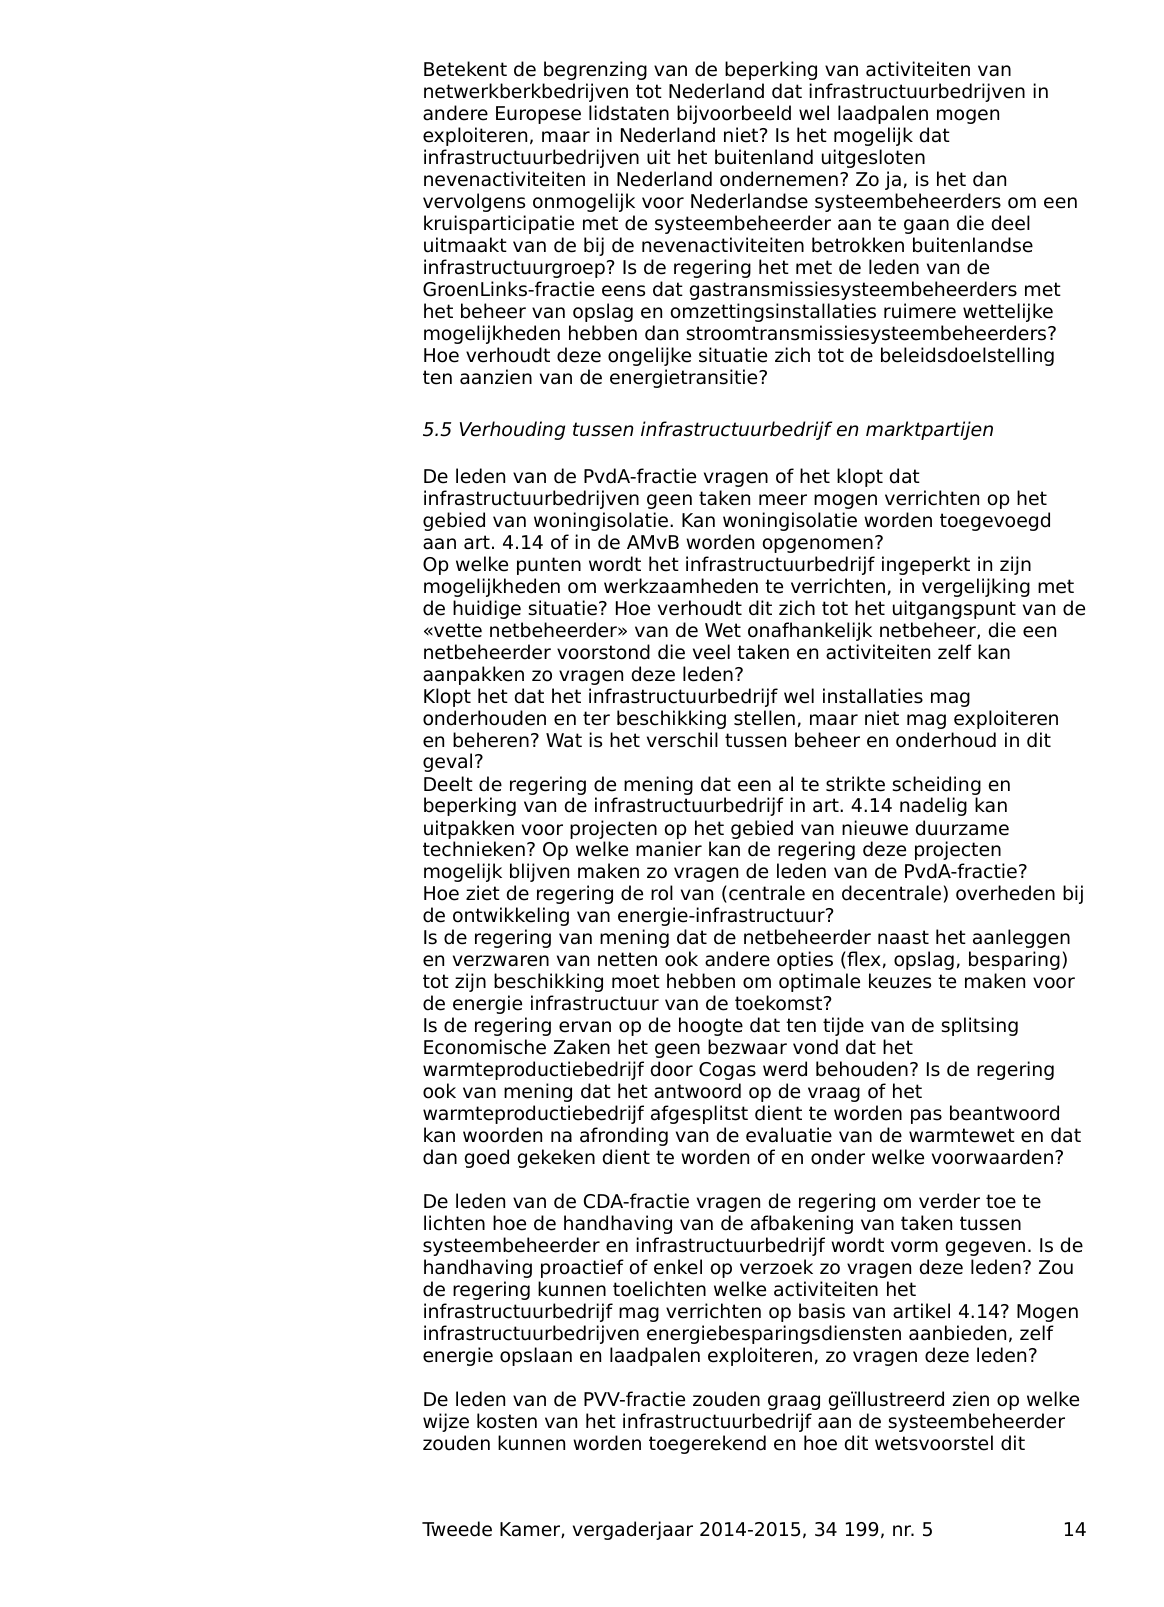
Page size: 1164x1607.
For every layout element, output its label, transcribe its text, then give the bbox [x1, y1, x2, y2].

text Deelt de regering de mening dat een al te strikte scheiding en beperking van de infrastructuurbedrijf in art. 4.14 nadelig kan uitpakken voor projecten op het gebied van nieuwe duurzame technieken? Op welke manier kan de regering deze projecten mogelijk blijven maken zo vragen de leden van de PvdA-fractie? [422, 773, 1087, 883]
text Hoe ziet de regering de rol van (centrale en decentrale) overheden bij de ontwikkeling van energie-infrastructuur? [422, 883, 1087, 927]
text De leden van de PVV-fractie zouden graag geïllustreerd zien op welke wijze kosten van het infrastructuurbedrijf aan de systeembeheerder zouden kunnen worden toegerekend en hoe dit wetsvoorstel dit [422, 1389, 1087, 1455]
text Klopt het dat het infrastructuurbedrijf wel installaties mag onderhouden en ter beschikking stellen, maar niet mag exploiteren en beheren? Wat is het verschil tussen beheer en onderhoud in dit geval? [422, 686, 1087, 773]
text Is de regering van mening dat de netbeheerder naast het aanleggen en verzwaren van netten ook andere opties (flex, opslag, besparing) tot zijn beschikking moet hebben om optimale keuzes te maken voor de energie infrastructuur van de toekomst? [422, 927, 1087, 1015]
text Betekent de begrenzing van de beperking van activiteiten van netwerkberkbedrijven tot Nederland dat infrastructuurbedrijven in andere Europese lidstaten bijvoorbeeld wel laadpalen mogen exploiteren, maar in Nederland niet? Is het mogelijk dat infrastructuurbedrijven uit het buitenland uitgesloten nevenactiviteiten in Nederland ondernemen? Zo ja, is het dan vervolgens onmogelijk voor Nederlandse systeembeheerders om een kruisparticipatie met de systeembeheerder aan te gaan die deel uitmaakt van de bij de nevenactiviteiten betrokken buitenlandse infrastructuurgroep? Is de regering het met de leden van de GroenLinks-fractie eens dat gastransmissiesysteembeheerders met het beheer van opslag en omzettingsinstallaties ruimere wettelijke mogelijkheden hebben dan stroomtransmissiesysteembeheerders? Hoe verhoudt deze ongelijke situatie zich tot de beleidsdoelstelling ten aanzien van de energietransitie? [422, 59, 1087, 389]
text De leden van de CDA-fractie vragen de regering om verder toe te lichten hoe de handhaving van de afbakening van taken tussen systeembeheerder en infrastructuurbedrijf wordt vorm gegeven. Is de handhaving proactief of enkel op verzoek zo vragen deze leden? Zou de regering kunnen toelichten welke activiteiten het infrastructuurbedrijf mag verrichten op basis van artikel 4.14? Mogen infrastructuurbedrijven energiebesparingsdiensten aanbieden, zelf energie opslaan en laadpalen exploiteren, zo vragen deze leden? [422, 1191, 1087, 1367]
text De leden van de PvdA-fractie vragen of het klopt dat infrastructuurbedrijven geen taken meer mogen verrichten op het gebied van woningisolatie. Kan woningisolatie worden toegevoegd aan art. 4.14 of in de AMvB worden opgenomen? [422, 466, 1087, 554]
text Op welke punten wordt het infrastructuurbedrijf ingeperkt in zijn mogelijkheden om werkzaamheden te verrichten, in vergelijking met de huidige situatie? Hoe verhoudt dit zich tot het uitgangspunt van de «vette netbeheerder» van de Wet onafhankelijk netbeheer, die een netbeheerder voorstond die veel taken en activiteiten zelf kan aanpakken zo vragen deze leden? [422, 554, 1087, 686]
text Is de regering ervan op de hoogte dat ten tijde van de splitsing Economische Zaken het geen bezwaar vond dat het warmteproductiebedrijf door Cogas werd behouden? Is de regering ook van mening dat het antwoord op de vraag of het warmteproductiebedrijf afgesplitst dient te worden pas beantwoord kan woorden na afronding van de evaluatie van de warmtewet en dat dan goed gekeken dient te worden of en onder welke voorwaarden? [422, 1015, 1087, 1169]
subtitle 5.5 Verhouding tussen infrastructuurbedrijf en marktpartijen [422, 419, 1087, 441]
